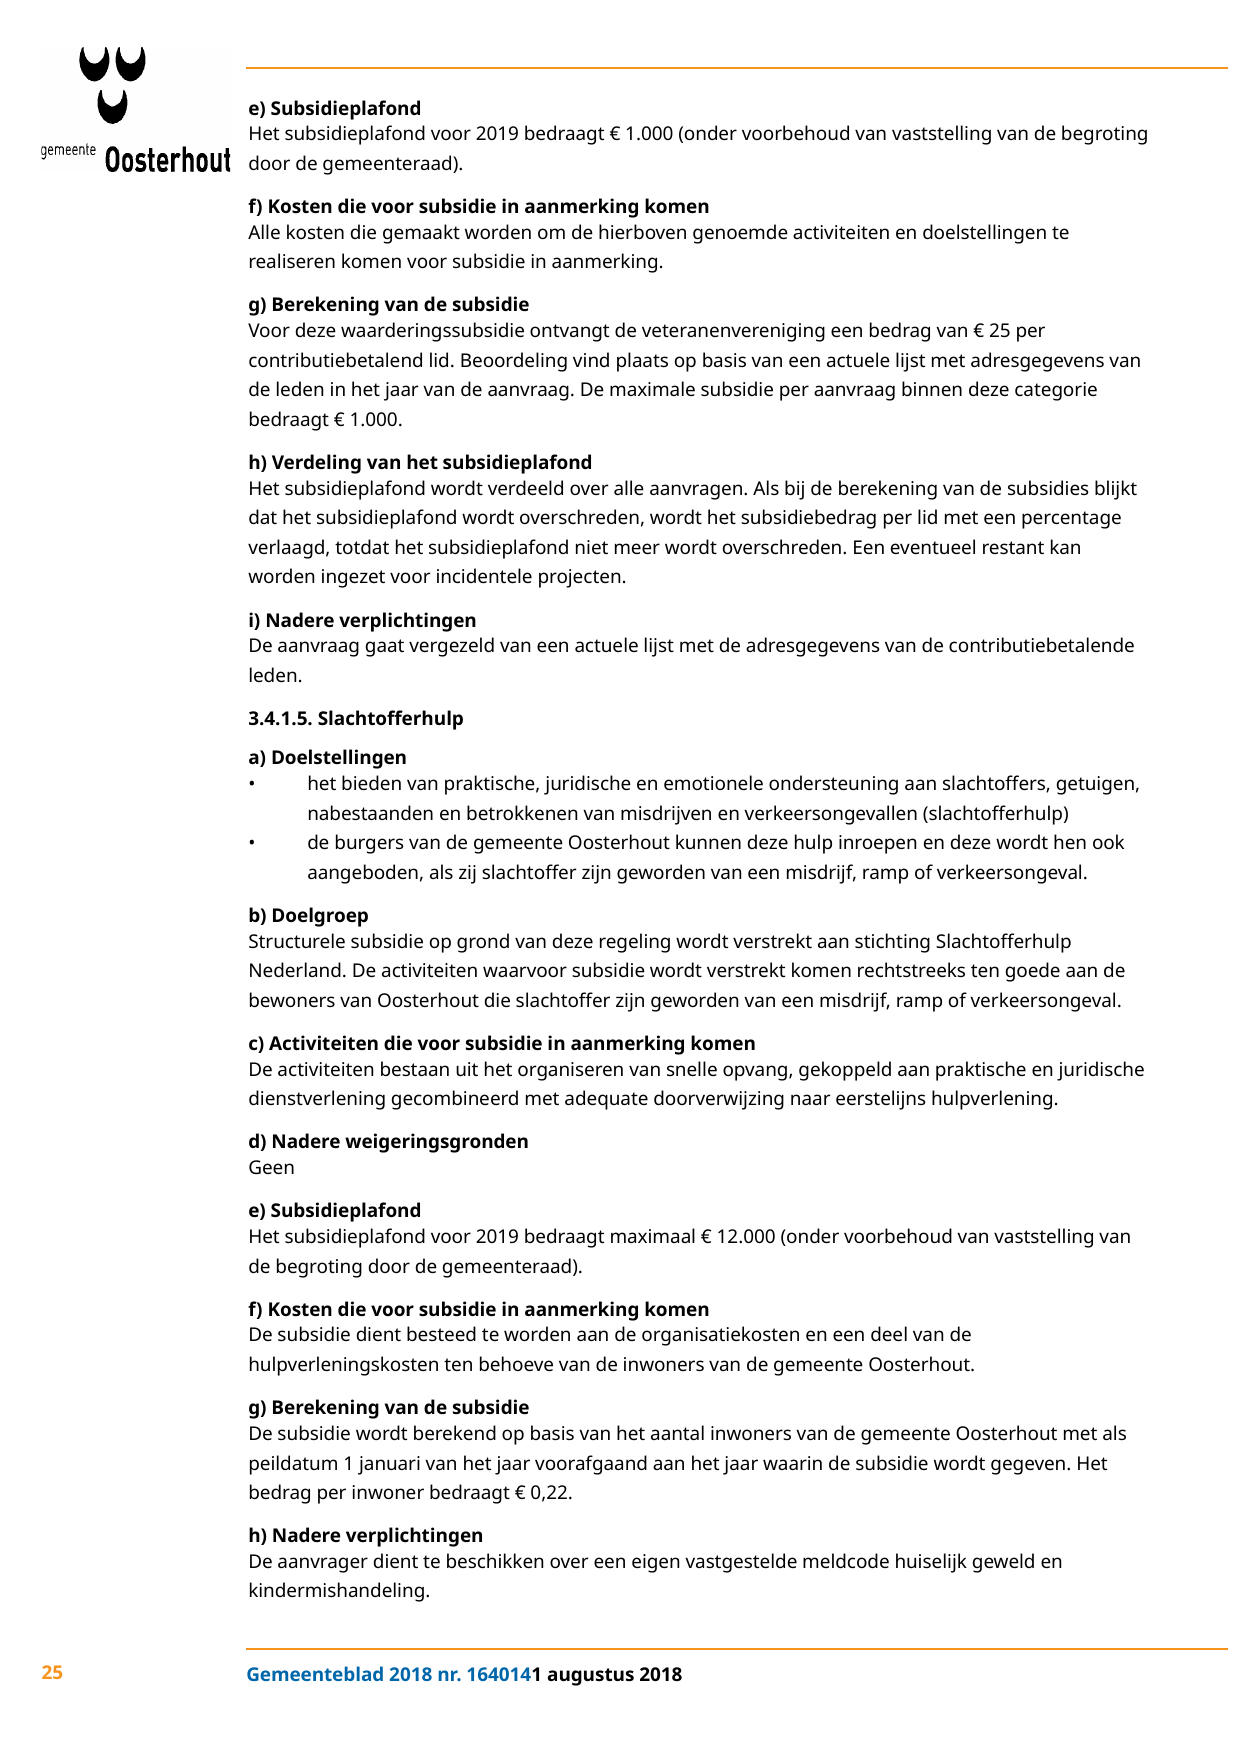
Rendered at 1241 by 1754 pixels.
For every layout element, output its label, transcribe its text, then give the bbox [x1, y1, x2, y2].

text f) Kosten die voor subsidie in aanmerking komen [248, 193, 1152, 219]
text Het subsidieplafond voor 2019 bedraagt maximaal € 12.000 (onder voorbehoud van vaststelling van de begroting door de gemeenteraad). [248, 1223, 1152, 1278]
text Structurele subsidie op grond van deze regeling wordt verstrekt aan stichting Slachtofferhulp Nederland. De activiteiten waarvoor subsidie wordt verstrekt komen rechtstreeks ten goede aan de bewoners van Oosterhout die slachtoffer zijn geworden van een misdrijf, ramp of verkeersongeval. [248, 928, 1152, 1013]
list de burgers van de gemeente Oosterhout kunnen deze hulp inroepen en deze wordt hen ook aangeboden, als zij slachtoffer zijn geworden van een misdrijf, ramp of verkeersongeval. [248, 829, 1152, 885]
text Alle kosten die gemaakt worden om de hierboven genoemde activiteiten en doelstellingen te realiseren komen voor subsidie in aanmerking. [248, 219, 1152, 274]
text De aanvraag gaat vergezeld van een actuele lijst met de adresgegevens van de contributiebetalende leden. [248, 633, 1152, 688]
text De activiteiten bestaan uit het organiseren van snelle opvang, gekoppeld aan praktische en juridische dienstverlening gecombineerd met adequate doorverwijzing naar eerstelijns hulpverlening. [248, 1056, 1152, 1111]
text De subsidie dient besteed te worden aan de organisatiekosten en een deel van de hulpverleningskosten ten behoeve van de inwoners van de gemeente Oosterhout. [248, 1322, 1152, 1377]
text De aanvrager dient te beschikken over een eigen vastgestelde meldcode huiselijk geweld en kindermishandeling. [248, 1548, 1152, 1603]
text h) Nadere verplichtingen [248, 1522, 1152, 1548]
picture [41, 47, 231, 172]
text d) Nadere weigeringsgronden [248, 1129, 1152, 1154]
text e) Subsidieplafond [248, 95, 1152, 121]
text b) Doelgroep [248, 902, 1152, 928]
text e) Subsidieplafond [248, 1197, 1152, 1223]
text Het subsidieplafond voor 2019 bedraagt € 1.000 (onder voorbehoud van vaststelling van de begroting door de gemeenteraad). [248, 121, 1152, 176]
text Het subsidieplafond wordt verdeeld over alle aanvragen. Als bij de berekening van de subsidies blijkt dat het subsidieplafond wordt overschreden, wordt het subsidiebedrag per lid met een percentage verlaagd, totdat het subsidieplafond niet meer wordt overschreden. Een eventueel restant kan worden ingezet voor incidentele projecten. [248, 475, 1152, 589]
text a) Doelstellingen [248, 744, 1152, 770]
text Geen [248, 1154, 1152, 1180]
text g) Berekening van de subsidie [248, 1394, 1152, 1420]
list het bieden van praktische, juridische en emotionele ondersteuning aan slachtoffers, getuigen, nabestaanden en betrokkenen van misdrijven en verkeersongevallen (slachtofferhulp) [248, 770, 1152, 826]
text h) Verdeling van het subsidieplafond [248, 449, 1152, 475]
text f) Kosten die voor subsidie in aanmerking komen [248, 1296, 1152, 1322]
text Voor deze waarderingssubsidie ontvangt de veteranenvereniging een bedrag van € 25 per contributiebetalend lid. Beoordeling vind plaats op basis van een actuele lijst met adresgegevens van de leden in het jaar van de aanvraag. De maximale subsidie per aanvraag binnen deze categorie bedraagt € 1.000. [248, 317, 1152, 432]
text 3.4.1.5. Slachtofferhulp [248, 705, 1152, 731]
text g) Berekening van de subsidie [248, 292, 1152, 317]
text c) Activiteiten die voor subsidie in aanmerking komen [248, 1030, 1152, 1056]
text i) Nadere verplichtingen [248, 607, 1152, 633]
text De subsidie wordt berekend op basis van het aantal inwoners van de gemeente Oosterhout met als peildatum 1 januari van het jaar voorafgaand aan het jaar waarin de subsidie wordt gegeven. Het bedrag per inwoner bedraagt € 0,22. [248, 1420, 1152, 1505]
